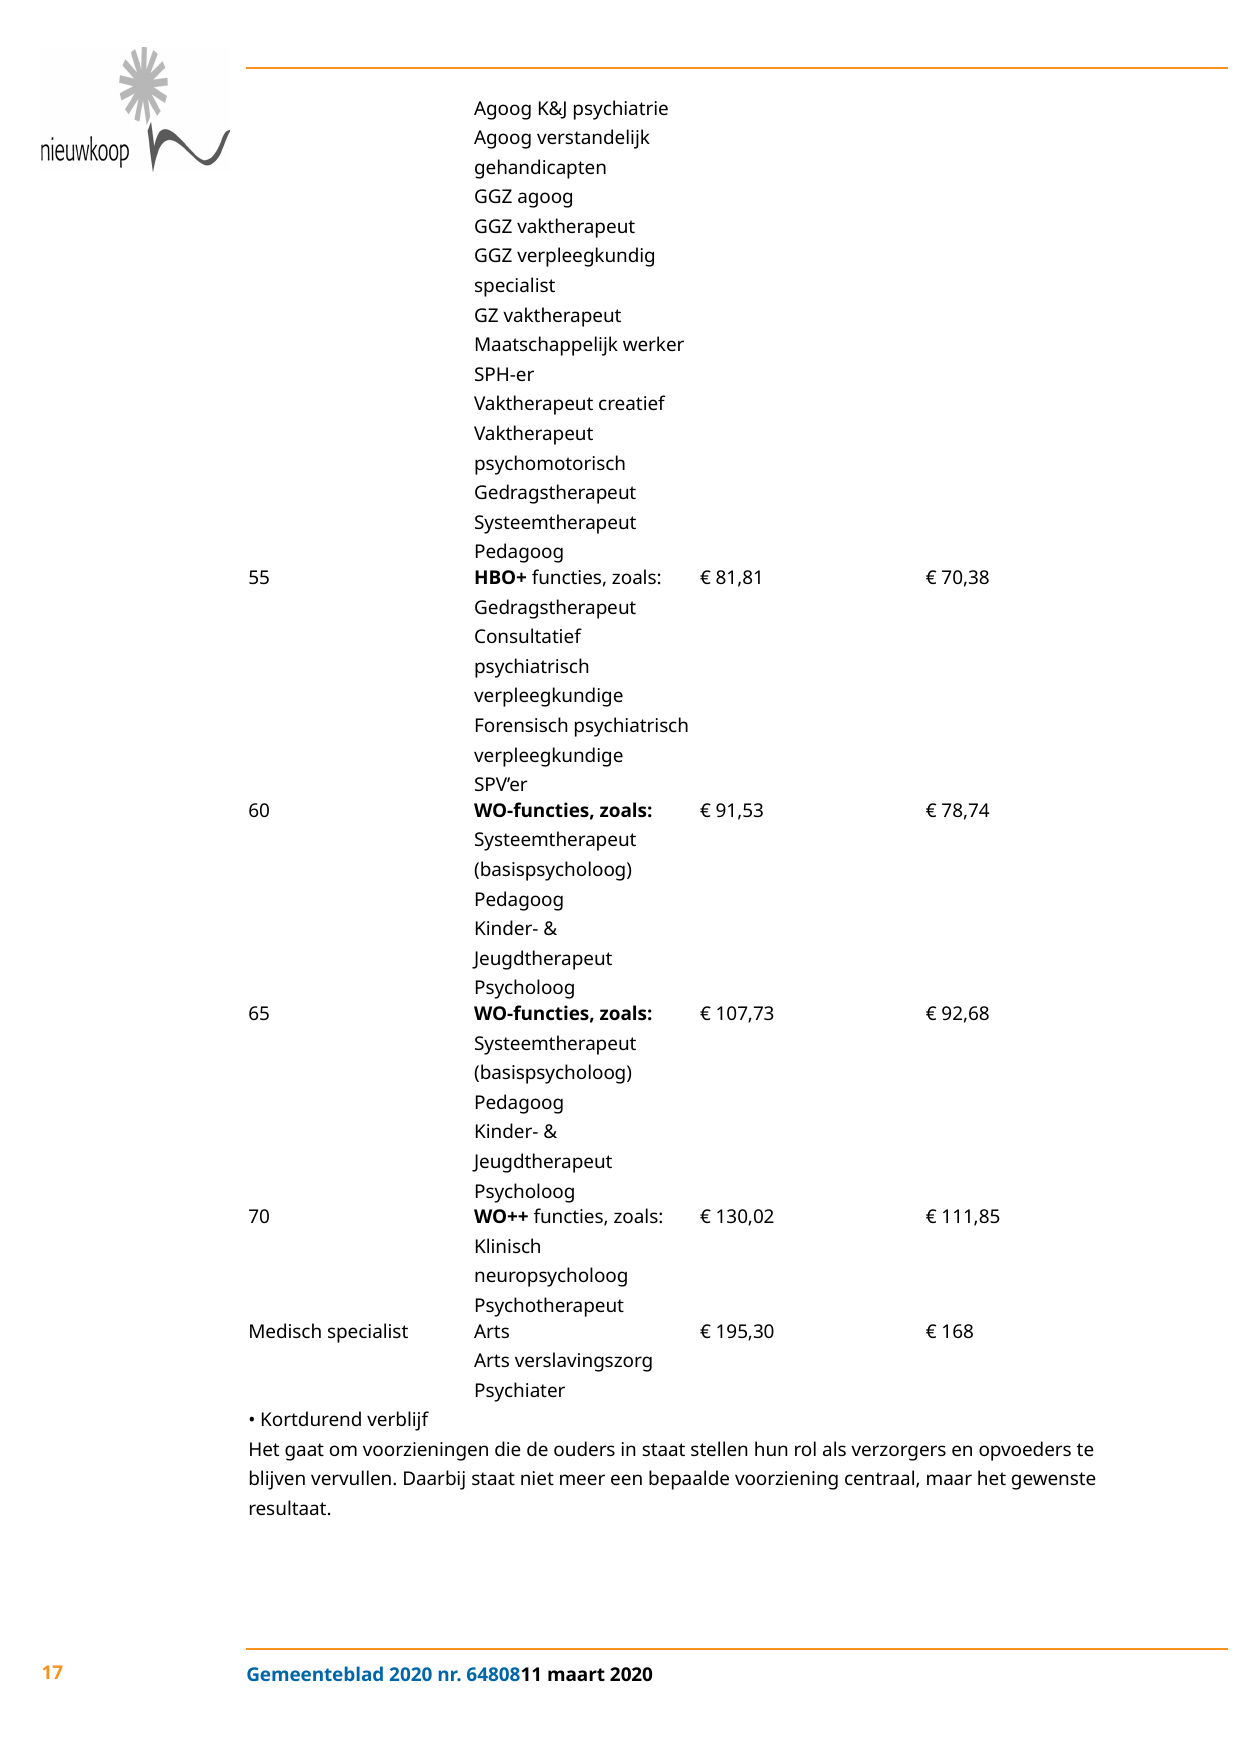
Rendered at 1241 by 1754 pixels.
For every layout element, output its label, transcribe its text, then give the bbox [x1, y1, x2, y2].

table_cell € 130,02 [700, 1204, 926, 1318]
table_cell € 92,68 [926, 1000, 1152, 1203]
table_cell 70 [248, 1204, 474, 1318]
table_cell € 70,38 [926, 564, 1152, 797]
table_cell WO-functies, zoals: Systeemtherapeut (basispsycholoog) Pedagoog Kinder- & Jeugdtherapeut Psycholoog [474, 797, 700, 1000]
table_cell [700, 95, 926, 564]
table_cell € 91,53 [700, 797, 926, 1000]
table_cell € 195,30 [700, 1318, 926, 1403]
table_cell € 78,74 [926, 797, 1152, 1000]
table_cell WO++ functies, zoals: Klinisch neuropsycholoog Psychotherapeut [474, 1204, 700, 1318]
table_cell Arts Arts verslavingszorg Psychiater [474, 1318, 700, 1403]
table_cell [926, 95, 1152, 564]
table_cell 60 [248, 797, 474, 1000]
table_cell € 107,73 [700, 1000, 926, 1203]
table_cell € 81,81 [700, 564, 926, 797]
table_cell 55 [248, 564, 474, 797]
table_cell Agoog K&J psychiatrie Agoog verstandelijk gehandicapten GGZ agoog GGZ vaktherapeut GGZ verpleegkundig specialist GZ vaktherapeut Maatschappelijk werker SPH-er Vaktherapeut creatief Vaktherapeut psychomotorisch Gedragstherapeut Systeemtherapeut Pedagoog [474, 95, 700, 564]
text Het gaat om voorzieningen die de ouders in staat stellen hun rol als verzorgers en opvoeders te blijven vervullen. Daarbij staat niet meer een bepaalde voorziening centraal, maar het gewenste resultaat. [248, 1436, 1152, 1521]
table_cell 65 [248, 1000, 474, 1203]
table_cell HBO+ functies, zoals: Gedragstherapeut Consultatief psychiatrisch verpleegkundige Forensisch psychiatrisch verpleegkundige SPV’er [474, 564, 700, 797]
table_cell WO-functies, zoals: Systeemtherapeut (basispsycholoog) Pedagoog Kinder- & Jeugdtherapeut Psycholoog [474, 1000, 700, 1203]
text • Kortdurend verblijf [248, 1406, 1152, 1432]
table_cell € 168 [926, 1318, 1152, 1403]
picture [41, 47, 231, 172]
table_cell € 111,85 [926, 1204, 1152, 1318]
table_cell Medisch specialist [248, 1318, 474, 1403]
table_cell [248, 95, 474, 564]
